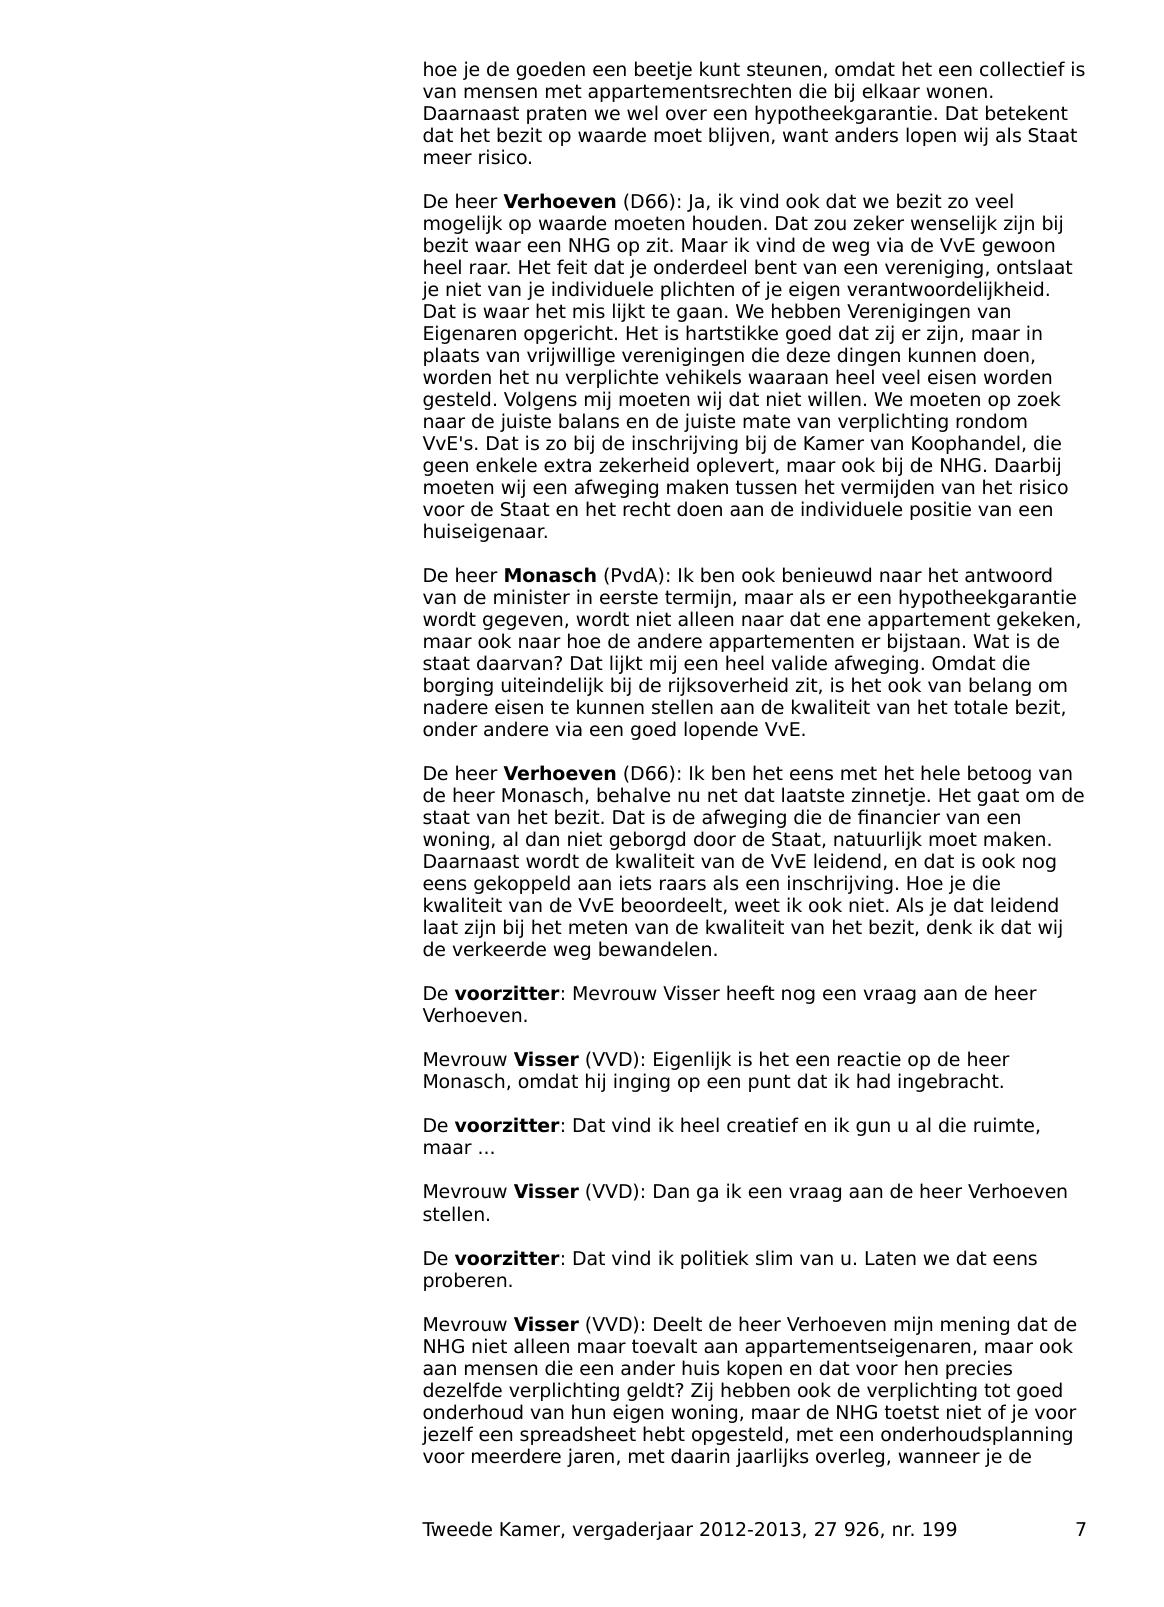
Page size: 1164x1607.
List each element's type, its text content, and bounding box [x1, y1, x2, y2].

text De voorzitter: Dat vind ik politiek slim van u. Laten we dat eens proberen. [422, 1248, 1087, 1292]
text Mevrouw Visser (VVD): Deelt de heer Verhoeven mijn mening dat de NHG niet alleen maar toevalt aan appartementseigenaren, maar ook aan mensen die een ander huis kopen en dat voor hen precies dezelfde verplichting geldt? Zij hebben ook de verplichting tot goed onderhoud van hun eigen woning, maar de NHG toetst niet of je voor jezelf een spreadsheet hebt opgesteld, met een onderhoudsplanning voor meerdere jaren, met daarin jaarlijks overleg, wanneer je de [422, 1314, 1087, 1468]
text De heer Verhoeven (D66): Ik ben het eens met het hele betoog van de heer Monasch, behalve nu net dat laatste zinnetje. Het gaat om de staat van het bezit. Dat is de afweging die de financier van een woning, al dan niet geborgd door de Staat, natuurlijk moet maken. Daarnaast wordt de kwaliteit van de VvE leidend, en dat is ook nog eens gekoppeld aan iets raars als een inschrijving. Hoe je die kwaliteit van de VvE beoordeelt, weet ik ook niet. Als je dat leidend laat zijn bij het meten van de kwaliteit van het bezit, denk ik dat wij de verkeerde weg bewandelen. [422, 763, 1087, 961]
text De voorzitter: Mevrouw Visser heeft nog een vraag aan de heer Verhoeven. [422, 983, 1087, 1027]
text Mevrouw Visser (VVD): Eigenlijk is het een reactie op de heer Monasch, omdat hij inging op een punt dat ik had ingebracht. [422, 1049, 1087, 1093]
text De heer Verhoeven (D66): Ja, ik vind ook dat we bezit zo veel mogelijk op waarde moeten houden. Dat zou zeker wenselijk zijn bij bezit waar een NHG op zit. Maar ik vind de weg via de VvE gewoon heel raar. Het feit dat je onderdeel bent van een vereniging, ontslaat je niet van je individuele plichten of je eigen verantwoordelijkheid. Dat is waar het mis lijkt te gaan. We hebben Verenigingen van Eigenaren opgericht. Het is hartstikke goed dat zij er zijn, maar in plaats van vrijwillige verenigingen die deze dingen kunnen doen, worden het nu verplichte vehikels waaraan heel veel eisen worden gesteld. Volgens mij moeten wij dat niet willen. We moeten op zoek naar de juiste balans en de juiste mate van verplichting rondom VvE's. Dat is zo bij de inschrijving bij de Kamer van Koophandel, die geen enkele extra zekerheid oplevert, maar ook bij de NHG. Daarbij moeten wij een afweging maken tussen het vermijden van het risico voor de Staat en het recht doen aan de individuele positie van een huiseigenaar. [422, 191, 1087, 543]
text hoe je de goeden een beetje kunt steunen, omdat het een collectief is van mensen met appartementsrechten die bij elkaar wonen. Daarnaast praten we wel over een hypotheekgarantie. Dat betekent dat het bezit op waarde moet blijven, want anders lopen wij als Staat meer risico. [422, 59, 1087, 169]
text Mevrouw Visser (VVD): Dan ga ik een vraag aan de heer Verhoeven stellen. [422, 1181, 1087, 1225]
text De heer Monasch (PvdA): Ik ben ook benieuwd naar het antwoord van de minister in eerste termijn, maar als er een hypotheekgarantie wordt gegeven, wordt niet alleen naar dat ene appartement gekeken, maar ook naar hoe de andere appartementen er bijstaan. Wat is de staat daarvan? Dat lijkt mij een heel valide afweging. Omdat die borging uiteindelijk bij de rijksoverheid zit, is het ook van belang om nadere eisen te kunnen stellen aan de kwaliteit van het totale bezit, onder andere via een goed lopende VvE. [422, 565, 1087, 741]
text De voorzitter: Dat vind ik heel creatief en ik gun u al die ruimte, maar ... [422, 1115, 1087, 1159]
